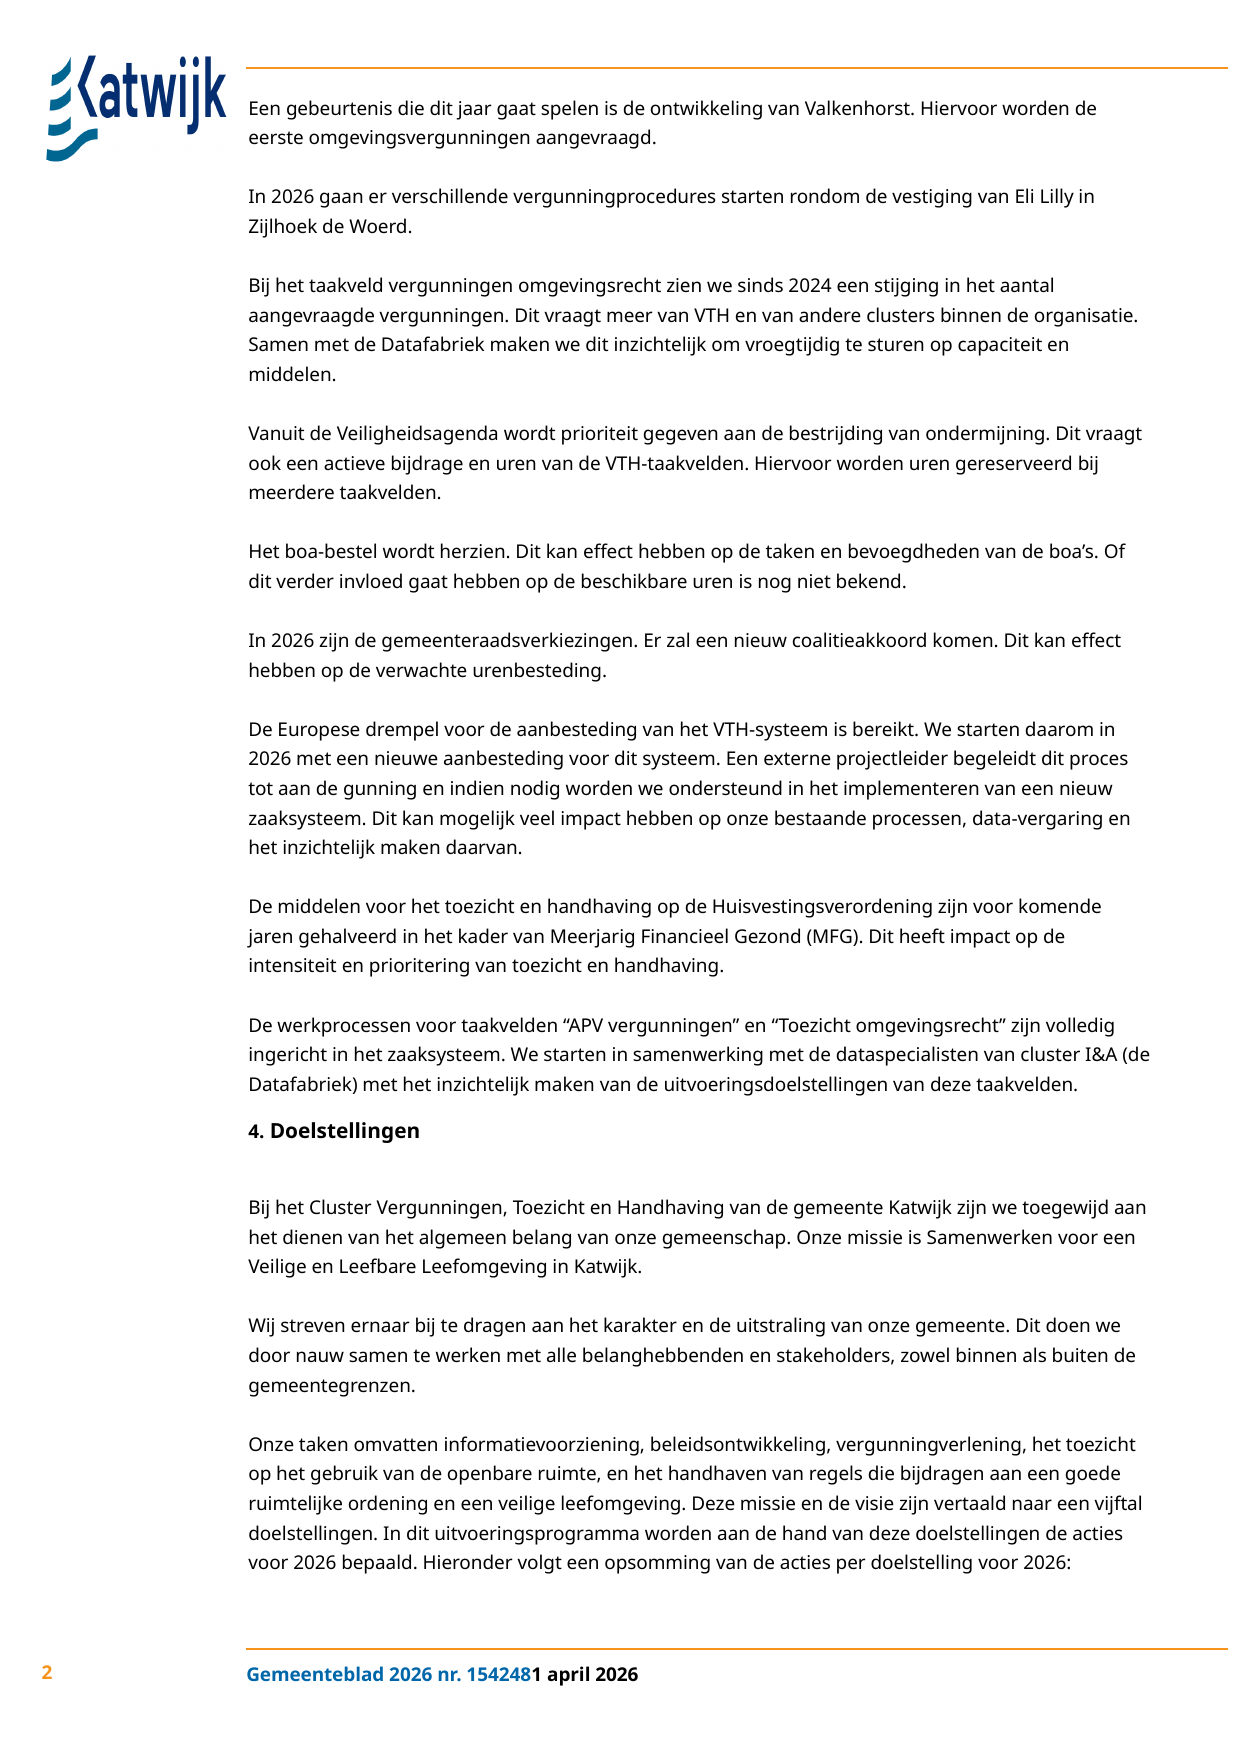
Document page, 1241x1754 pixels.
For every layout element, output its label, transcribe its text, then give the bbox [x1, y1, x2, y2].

text Bij het taakveld vergunningen omgevingsrecht zien we sinds 2024 een stijging in het aantal aangevraagde vergunningen. Dit vraagt meer van VTH en van andere clusters binnen de organisatie. Samen met de Datafabriek maken we dit inzichtelijk om vroegtijdig te sturen op capaciteit en middelen. [248, 272, 1152, 387]
text In 2026 zijn de gemeenteraadsverkiezingen. Er zal een nieuw coalitieakkoord komen. Dit kan effect hebben op de verwachte urenbesteding. [248, 627, 1152, 683]
text Bij het Cluster Vergunningen, Toezicht en Handhaving van de gemeente Katwijk zijn we toegewijd aan het dienen van het algemeen belang van onze gemeenschap. Onze missie is Samenwerken voor een Veilige en Leefbare Leefomgeving in Katwijk. [248, 1194, 1152, 1279]
text Een gebeurtenis die dit jaar gaat spelen is de ontwikkeling van Valkenhorst. Hiervoor worden de eerste omgevingsvergunningen aangevraagd. [248, 95, 1152, 150]
text 4. Doelstellingen [248, 1117, 1152, 1145]
text De werkprocessen voor taakvelden “APV vergunningen” en “Toezicht omgevingsrecht” zijn volledig ingericht in het zaaksysteem. We starten in samenwerking met de dataspecialisten van cluster I&A (de Datafabriek) met het inzichtelijk maken van de uitvoeringsdoelstellingen van deze taakvelden. [248, 1012, 1152, 1097]
picture [41, 47, 231, 172]
text Het boa-bestel wordt herzien. Dit kan effect hebben op de taken en bevoegdheden van de boa’s. Of dit verder invloed gaat hebben op de beschikbare uren is nog niet bekend. [248, 538, 1152, 594]
text Vanuit de Veiligheidsagenda wordt prioriteit gegeven aan de bestrijding van ondermijning. Dit vraagt ook een actieve bijdrage en uren van de VTH-taakvelden. Hiervoor worden uren gereserveerd bij meerdere taakvelden. [248, 420, 1152, 505]
text De Europese drempel voor de aanbesteding van het VTH-systeem is bereikt. We starten daarom in 2026 met een nieuwe aanbesteding voor dit systeem. Een externe projectleider begeleidt dit proces tot aan de gunning en indien nodig worden we ondersteund in het implementeren van een nieuw zaaksysteem. Dit kan mogelijk veel impact hebben op onze bestaande processen, data-vergaring en het inzichtelijk maken daarvan. [248, 716, 1152, 860]
text Wij streven ernaar bij te dragen aan het karakter en de uitstraling van onze gemeente. Dit doen we door nauw samen te werken met alle belanghebbenden en stakeholders, zowel binnen als buiten de gemeentegrenzen. [248, 1313, 1152, 1398]
text In 2026 gaan er verschillende vergunningprocedures starten rondom de vestiging van Eli Lilly in Zijlhoek de Woerd. [248, 183, 1152, 239]
text Onze taken omvatten informatievoorziening, beleidsontwikkeling, vergunningverlening, het toezicht op het gebruik van de openbare ruimte, en het handhaven van regels die bijdragen aan een goede ruimtelijke ordening en een veilige leefomgeving. Deze missie en de visie zijn vertaald naar een vijftal doelstellingen. In dit uitvoeringsprogramma worden aan de hand van deze doelstellingen de acties voor 2026 bepaald. Hieronder volgt een opsomming van de acties per doelstelling voor 2026: [248, 1431, 1152, 1575]
text De middelen voor het toezicht en handhaving op de Huisvestingsverordening zijn voor komende jaren gehalveerd in het kader van Meerjarig Financieel Gezond (MFG). Dit heeft impact op de intensiteit en prioritering van toezicht en handhaving. [248, 893, 1152, 978]
